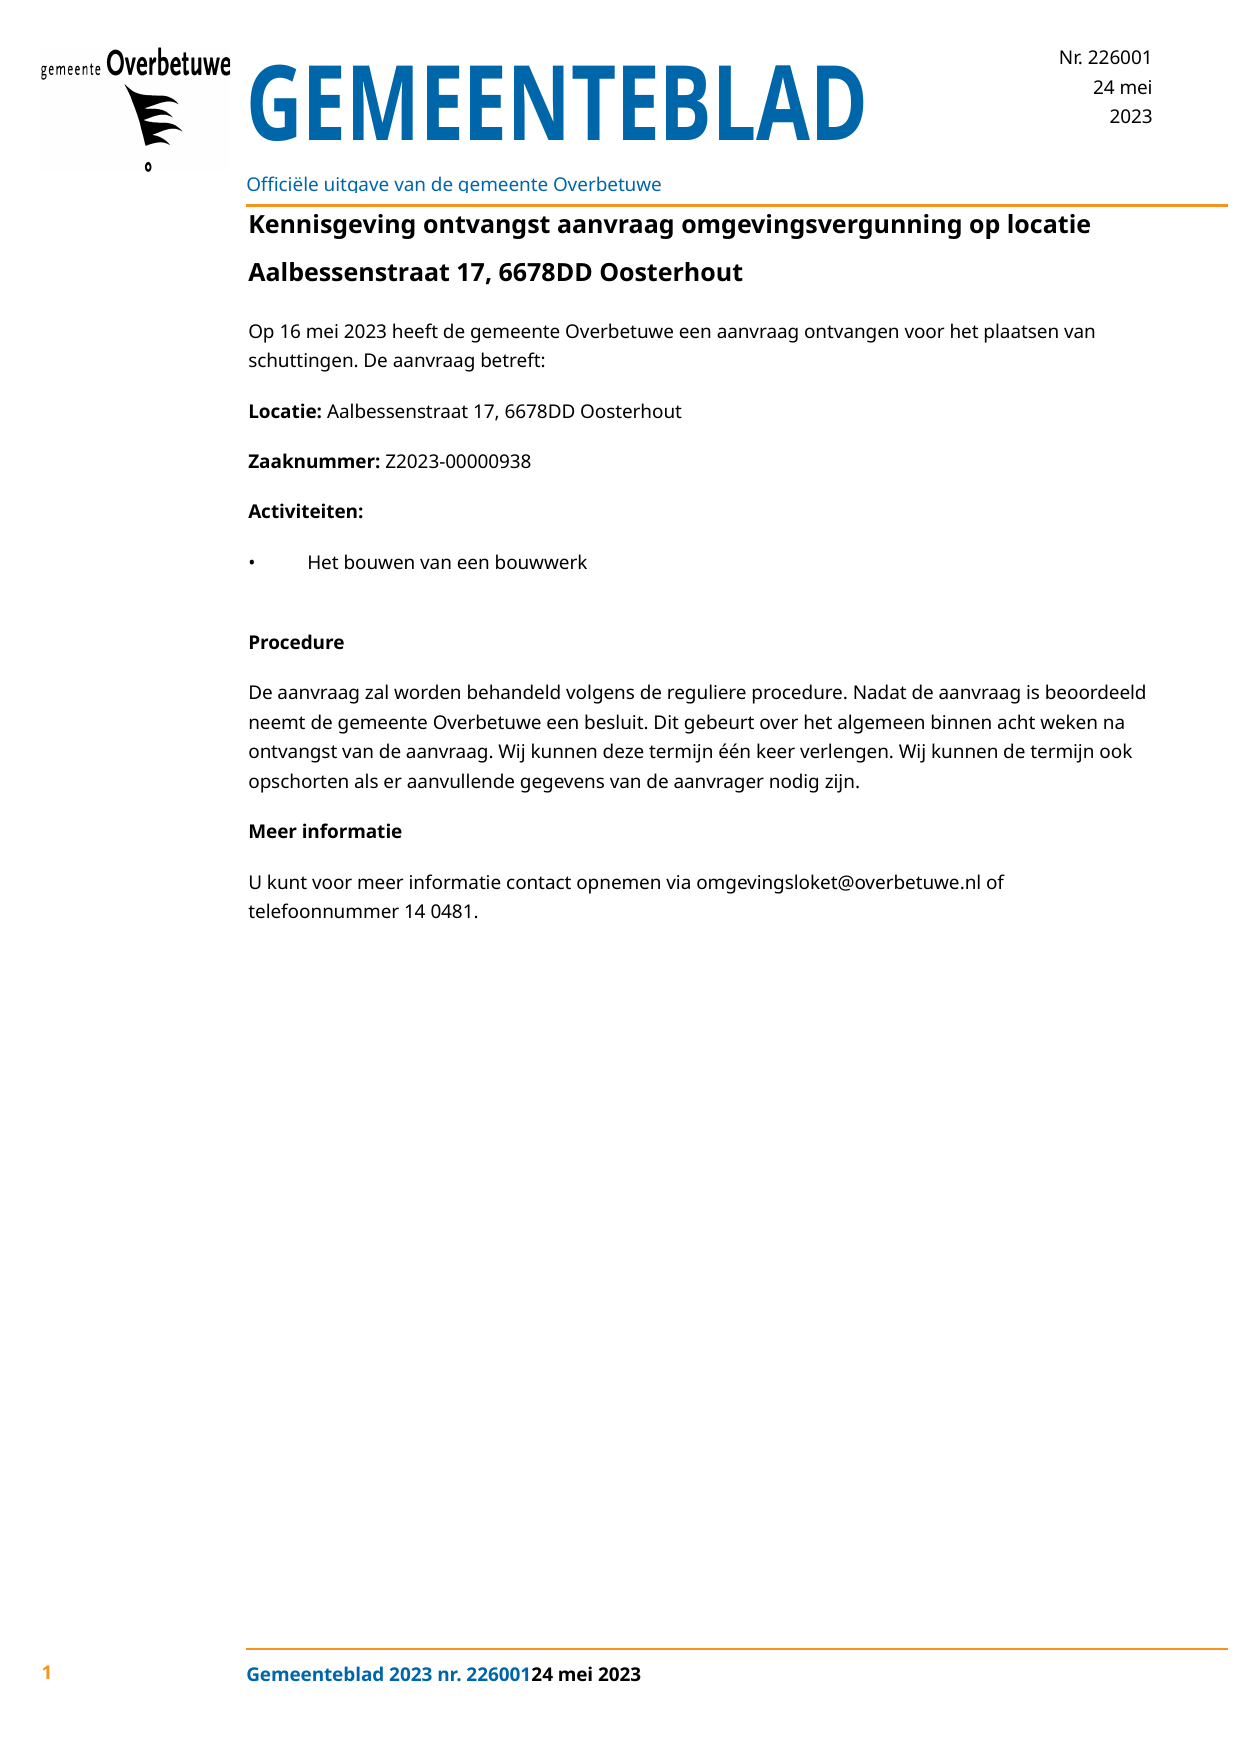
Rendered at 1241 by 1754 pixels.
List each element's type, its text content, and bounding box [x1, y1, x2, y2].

text Activiteiten: [248, 499, 1152, 524]
picture [41, 47, 231, 172]
text Locatie: Aalbessenstraat 17, 6678DD Oosterhout [248, 398, 1152, 424]
list Het bouwen van een bouwwerk [248, 549, 1152, 575]
text Meer informatie [248, 819, 1152, 844]
text De aanvraag zal worden behandeld volgens de reguliere procedure. Nadat de aanvraag is beoordeeld neemt de gemeente Overbetuwe een besluit. Dit gebeurt over het algemeen binnen acht weken na ontvangst van de aanvraag. Wij kunnen deze termijn één keer verlengen. Wij kunnen de termijn ook opschorten als er aanvullende gegevens van de aanvrager nodig zijn. [248, 679, 1152, 794]
text U kunt voor meer informatie contact opnemen via omgevingsloket@overbetuwe.nl of telefoonnummer 14 0481. [248, 869, 1152, 924]
text Procedure [248, 629, 1152, 655]
text Zaaknummer: Z2023-00000938 [248, 448, 1152, 474]
text Op 16 mei 2023 heeft de gemeente Overbetuwe een aanvraag ontvangen voor het plaatsen van schuttingen. De aanvraag betreft: [248, 318, 1152, 373]
text Kennisgeving ontvangst aanvraag omgevingsvergunning op locatie Aalbessenstraat 17, 6678DD Oosterhout [248, 207, 1152, 288]
